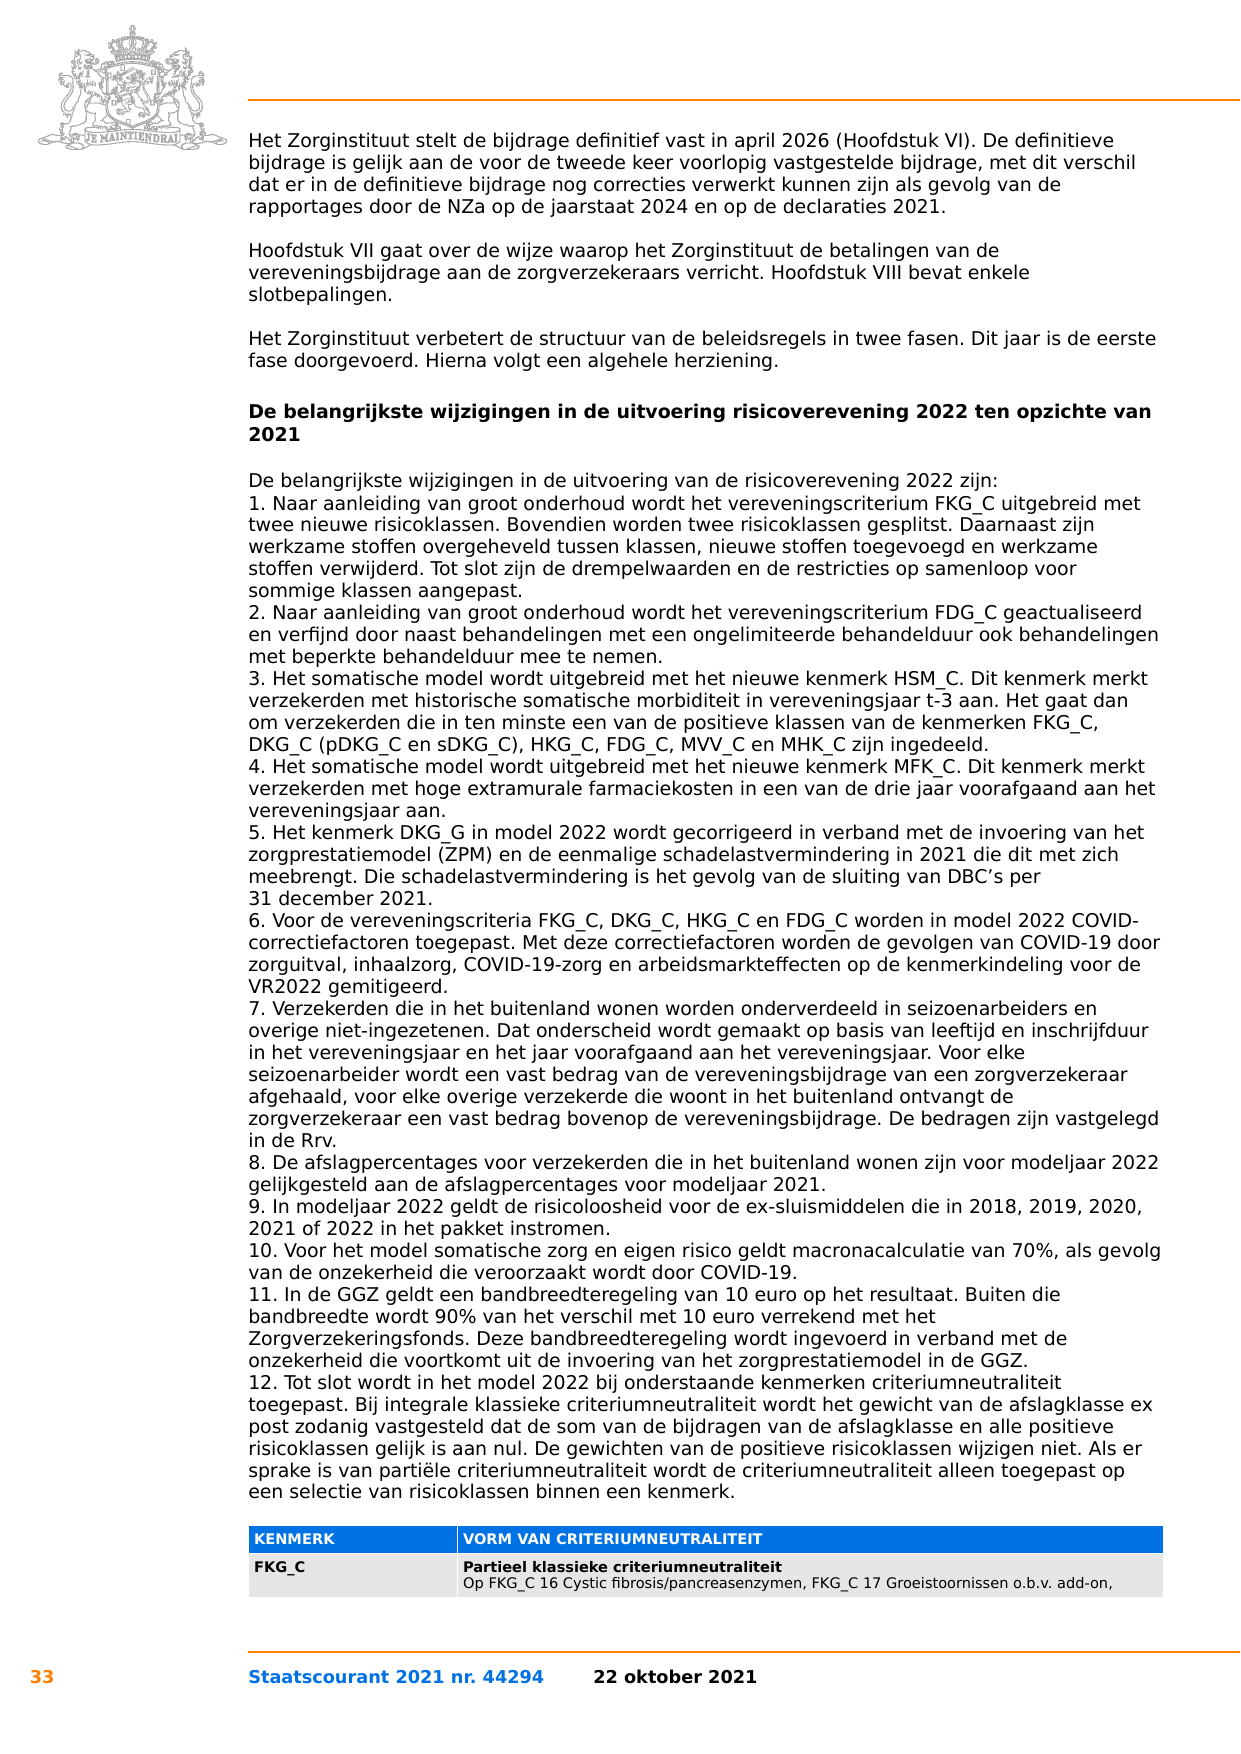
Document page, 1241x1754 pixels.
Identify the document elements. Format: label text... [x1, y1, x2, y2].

text 6. Voor de vereveningscriteria FKG_C, DKG_C, HKG_C en FDG_C worden in model 2022 COVID-correctiefactoren toegepast. Met deze correctiefactoren worden de gevolgen van COVID-19 door zorguitval, inhaalzorg, COVID-19-zorg en arbeidsmarkteffecten op de kenmerkindeling voor de VR2022 gemitigeerd. [248, 910, 1163, 998]
text 12. Tot slot wordt in het model 2022 bij onderstaande kenmerken criteriumneutraliteit toegepast. Bij integrale klassieke criteriumneutraliteit wordt het gewicht van de afslagklasse ex post zodanig vastgesteld dat de som van de bijdragen van de afslagklasse en alle positieve risicoklassen gelijk is aan nul. De gewichten van de positieve risicoklassen wijzigen niet. Als er sprake is van partiële criteriumneutraliteit wordt de criteriumneutraliteit alleen toegepast op een selectie van risicoklassen binnen een kenmerk. [248, 1372, 1163, 1503]
text Hoofdstuk VII gaat over de wijze waarop het Zorginstituut de betalingen van de vereveningsbijdrage aan de zorgverzekeraars verricht. Hoofdstuk VIII bevat enkele slotbepalingen. [248, 240, 1163, 306]
text 10. Voor het model somatische zorg en eigen risico geldt macronacalculatie van 70%, als gevolg van de onzekerheid die veroorzaakt wordt door COVID-19. [248, 1240, 1163, 1284]
text Het Zorginstituut stelt de bijdrage definitief vast in april 2026 (Hoofdstuk VI). De definitieve bijdrage is gelijk aan de voor de tweede keer voorlopig vastgestelde bijdrage, met dit verschil dat er in de definitieve bijdrage nog correcties verwerkt kunnen zijn als gevolg van de rapportages door de NZa op de jaarstaat 2024 en op de declaraties 2021. [248, 130, 1163, 218]
text De belangrijkste wijzigingen in de uitvoering van de risicoverevening 2022 zijn: [248, 470, 1163, 492]
text 9. In modeljaar 2022 geldt de risicoloosheid voor de ex-sluismiddelen die in 2018, 2019, 2020, 2021 of 2022 in het pakket instromen. [248, 1196, 1163, 1240]
table_cell FKG_C [249, 1554, 457, 1597]
text 5. Het kenmerk DKG_G in model 2022 wordt gecorrigeerd in verband met de invoering van het zorgprestatiemodel (ZPM) en de eenmalige schadelastvermindering in 2021 die dit met zich meebrengt. Die schadelastvermindering is het gevolg van de sluiting van DBC’s per 31 december 2021. [248, 822, 1163, 910]
text 8. De afslagpercentages voor verzekerden die in het buitenland wonen zijn voor modeljaar 2022 gelijkgesteld aan de afslagpercentages voor modeljaar 2021. [248, 1152, 1163, 1196]
text 2. Naar aanleiding van groot onderhoud wordt het vereveningscriterium FDG_C geactualiseerd en verfijnd door naast behandelingen met een ongelimiteerde behandelduur ook behandelingen met beperkte behandelduur mee te nemen. [248, 602, 1163, 668]
text 1. Naar aanleiding van groot onderhoud wordt het vereveningscriterium FKG_C uitgebreid met twee nieuwe risicoklassen. Bovendien worden twee risicoklassen gesplitst. Daarnaast zijn werkzame stoffen overgeheveld tussen klassen, nieuwe stoffen toegevoegd en werkzame stoffen verwijderd. Tot slot zijn de drempelwaarden en de restricties op samenloop voor sommige klassen aangepast. [248, 492, 1163, 602]
text 4. Het somatische model wordt uitgebreid met het nieuwe kenmerk MFK_C. Dit kenmerk merkt verzekerden met hoge extramurale farmaciekosten in een van de drie jaar voorafgaand aan het vereveningsjaar aan. [248, 756, 1163, 822]
text 7. Verzekerden die in het buitenland wonen worden onderverdeeld in seizoenarbeiders en overige niet-ingezetenen. Dat onderscheid wordt gemaakt op basis van leeftijd en inschrijfduur in het vereveningsjaar en het jaar voorafgaand aan het vereveningsjaar. Voor elke seizoenarbeider wordt een vast bedrag van de vereveningsbijdrage van een zorgverzekeraar afgehaald, voor elke overige verzekerde die woont in het buitenland ontvangt de zorgverzekeraar een vast bedrag bovenop de vereveningsbijdrage. De bedragen zijn vastgelegd in de Rrv. [248, 998, 1163, 1152]
table_header VORM VAN CRITERIUMNEUTRALITEIT [458, 1526, 1163, 1553]
table_header KENMERK [249, 1526, 457, 1553]
text 11. In de GGZ geldt een bandbreedteregeling van 10 euro op het resultaat. Buiten die bandbreedte wordt 90% van het verschil met 10 euro verrekend met het Zorgverzekeringsfonds. Deze bandbreedteregeling wordt ingevoerd in verband met de onzekerheid die voortkomt uit de invoering van het zorgprestatiemodel in de GGZ. [248, 1284, 1163, 1372]
subtitle De belangrijkste wijzigingen in de uitvoering risicoverevening 2022 ten opzichte van 2021 [248, 401, 1163, 445]
picture [38, 25, 227, 150]
table_cell Partieel klassieke criteriumneutraliteit Op FKG_C 16 Cystic fibrosis/pancreasenzymen, FKG_C 17 Groeistoornissen o.b.v. add-on, [458, 1554, 1163, 1597]
text 3. Het somatische model wordt uitgebreid met het nieuwe kenmerk HSM_C. Dit kenmerk merkt verzekerden met historische somatische morbiditeit in vereveningsjaar t-3 aan. Het gaat dan om verzekerden die in ten minste een van de positieve klassen van de kenmerken FKG_C, DKG_C (pDKG_C en sDKG_C), HKG_C, FDG_C, MVV_C en MHK_C zijn ingedeeld. [248, 668, 1163, 756]
text Het Zorginstituut verbetert de structuur van de beleidsregels in twee fasen. Dit jaar is de eerste fase doorgevoerd. Hierna volgt een algehele herziening. [248, 327, 1163, 371]
